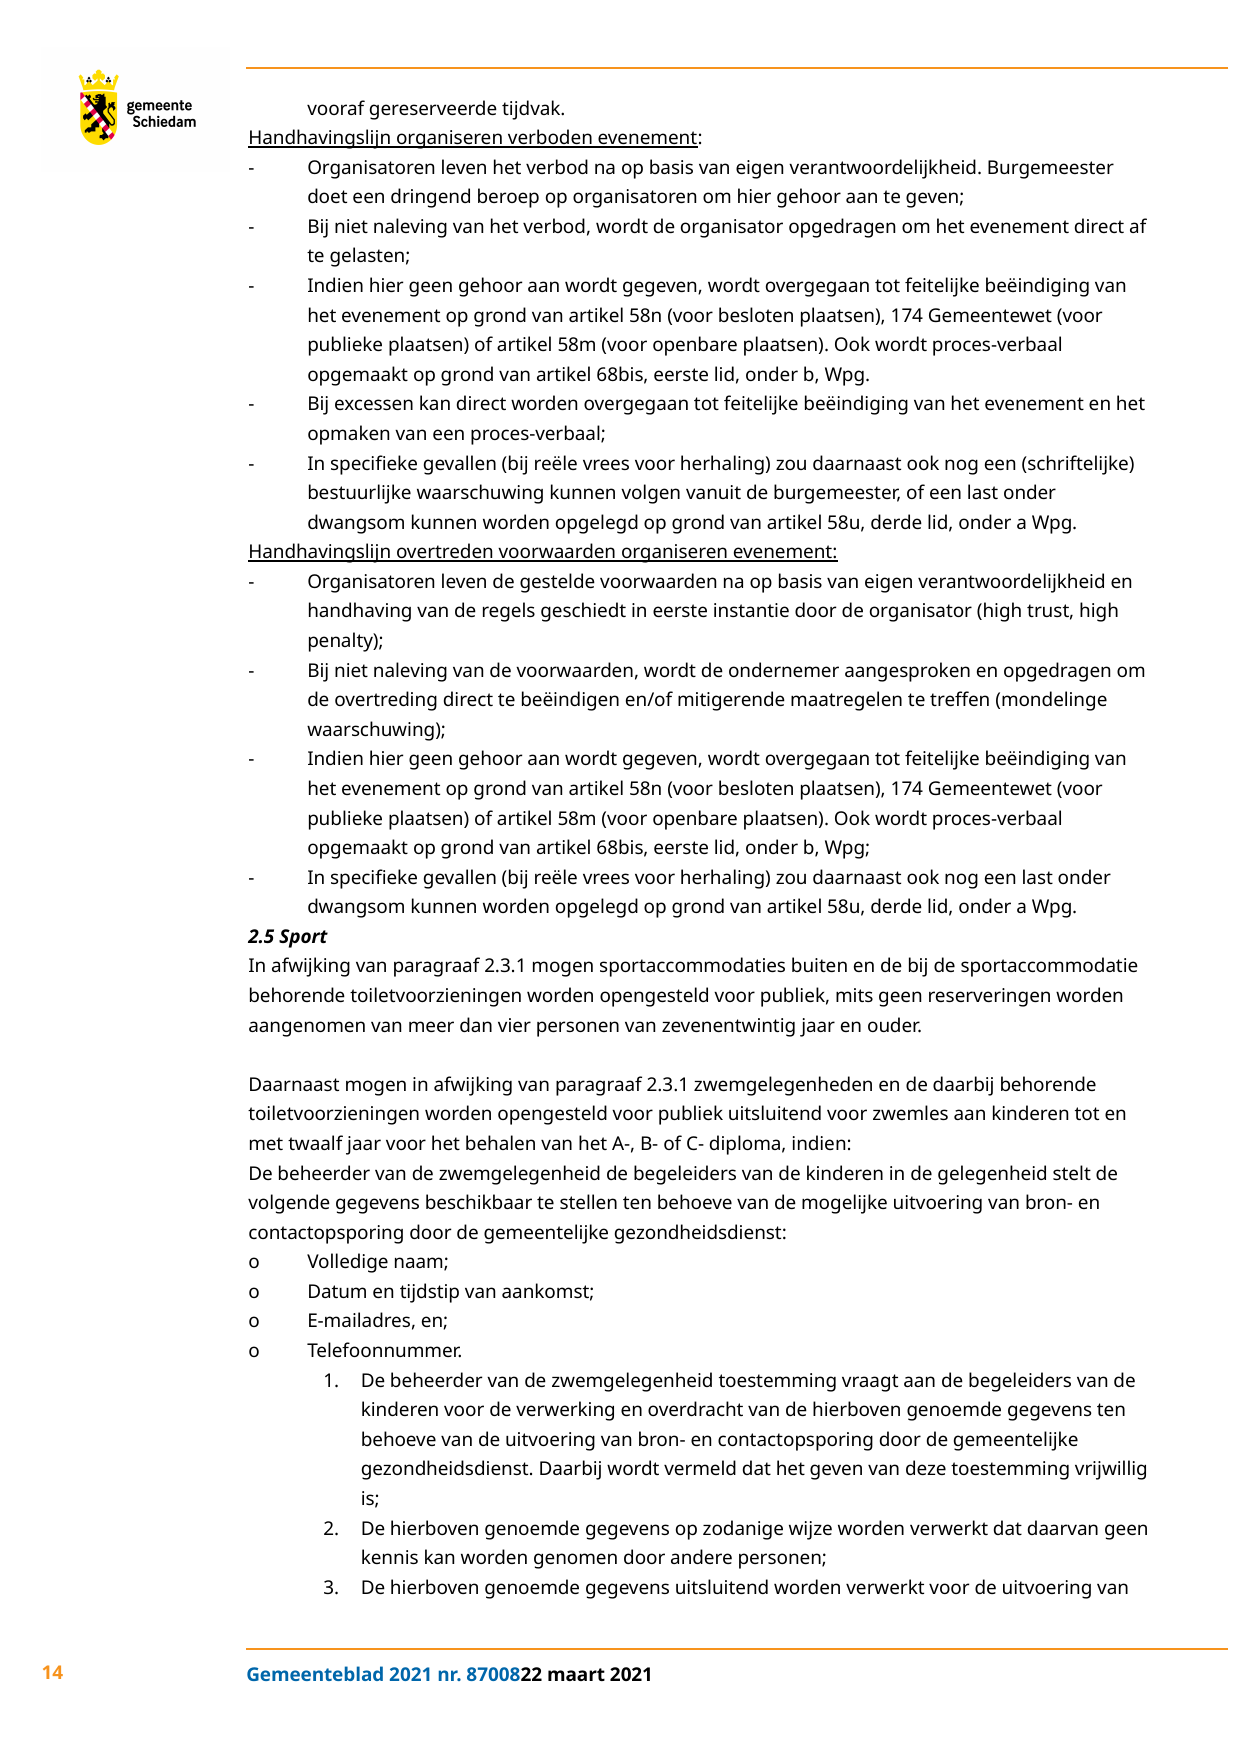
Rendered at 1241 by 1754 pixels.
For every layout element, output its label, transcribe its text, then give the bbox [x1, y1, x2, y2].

list E-mailadres, en; [248, 1308, 1152, 1333]
text Daarnaast mogen in afwijking van paragraaf 2.3.1 zwemgelegenheden en de daarbij behorende toiletvoorzieningen worden opengesteld voor publiek uitsluitend voor zwemles aan kinderen tot en met twaalf jaar voor het behalen van het A-, B- of C- diploma, indien: [248, 1071, 1152, 1156]
list De hierboven genoemde gegevens uitsluitend worden verwerkt voor de uitvoering van [323, 1574, 1152, 1600]
list Organisatoren leven de gestelde voorwaarden na op basis van eigen verantwoordelijkheid en handhaving van de regels geschiedt in eerste instantie door de organisator (high trust, high penalty); [248, 568, 1152, 653]
text 2.5 Sport [248, 923, 1152, 949]
text In afwijking van paragraaf 2.3.1 mogen sportaccommodaties buiten en de bij de sportaccommodatie behorende toiletvoorzieningen worden opengesteld voor publiek, mits geen reserveringen worden aangenomen van meer dan vier personen van zevenentwintig jaar en ouder. [248, 953, 1152, 1038]
list In specifieke gevallen (bij reële vrees voor herhaling) zou daarnaast ook nog een last onder dwangsom kunnen worden opgelegd op grond van artikel 58u, derde lid, onder a Wpg. [248, 864, 1152, 919]
list In specifieke gevallen (bij reële vrees voor herhaling) zou daarnaast ook nog een (schriftelijke) bestuurlijke waarschuwing kunnen volgen vanuit de burgemeester, of een last onder dwangsom kunnen worden opgelegd op grond van artikel 58u, derde lid, onder a Wpg. [248, 450, 1152, 535]
list vooraf gereserveerde tijdvak. [248, 95, 1152, 121]
list Organisatoren leven het verbod na op basis van eigen verantwoordelijkheid. Burgemeester doet een dringend beroep op organisatoren om hier gehoor aan te geven; [248, 154, 1152, 209]
list Datum en tijdstip van aankomst; [248, 1278, 1152, 1304]
list De beheerder van de zwemgelegenheid toestemming vraagt aan de begeleiders van de kinderen voor de verwerking en overdracht van de hierboven genoemde gegevens ten behoeve van de uitvoering van bron- en contactopsporing door de gemeentelijke gezondheidsdienst. Daarbij wordt vermeld dat het geven van deze toestemming vrijwillig is; [323, 1367, 1152, 1511]
list Volledige naam; [248, 1248, 1152, 1274]
list Telefoonnummer. [248, 1337, 1152, 1363]
list Bij excessen kan direct worden overgegaan tot feitelijke beëindiging van het evenement en het opmaken van een proces-verbaal; [248, 391, 1152, 446]
text De beheerder van de zwemgelegenheid de begeleiders van de kinderen in de gelegenheid stelt de volgende gegevens beschikbaar te stellen ten behoeve van de mogelijke uitvoering van bron- en contactopsporing door de gemeentelijke gezondheidsdienst: [248, 1160, 1152, 1245]
list Indien hier geen gehoor aan wordt gegeven, wordt overgegaan tot feitelijke beëindiging van het evenement op grond van artikel 58n (voor besloten plaatsen), 174 Gemeentewet (voor publieke plaatsen) of artikel 58m (voor openbare plaatsen). Ook wordt proces-verbaal opgemaakt op grond van artikel 68bis, eerste lid, onder b, Wpg; [248, 746, 1152, 860]
list Bij niet naleving van het verbod, wordt de organisator opgedragen om het evenement direct af te gelasten; [248, 213, 1152, 268]
list De hierboven genoemde gegevens op zodanige wijze worden verwerkt dat daarvan geen kennis kan worden genomen door andere personen; [323, 1515, 1152, 1570]
text Handhavingslijn overtreden voorwaarden organiseren evenement: [248, 538, 1152, 564]
picture [41, 47, 231, 172]
list Indien hier geen gehoor aan wordt gegeven, wordt overgegaan tot feitelijke beëindiging van het evenement op grond van artikel 58n (voor besloten plaatsen), 174 Gemeentewet (voor publieke plaatsen) of artikel 58m (voor openbare plaatsen). Ook wordt proces-verbaal opgemaakt op grond van artikel 68bis, eerste lid, onder b, Wpg. [248, 272, 1152, 387]
text Handhavingslijn organiseren verboden evenement: [248, 124, 1152, 150]
list Bij niet naleving van de voorwaarden, wordt de ondernemer aangesproken en opgedragen om de overtreding direct te beëindigen en/of mitigerende maatregelen te treffen (mondelinge waarschuwing); [248, 657, 1152, 742]
